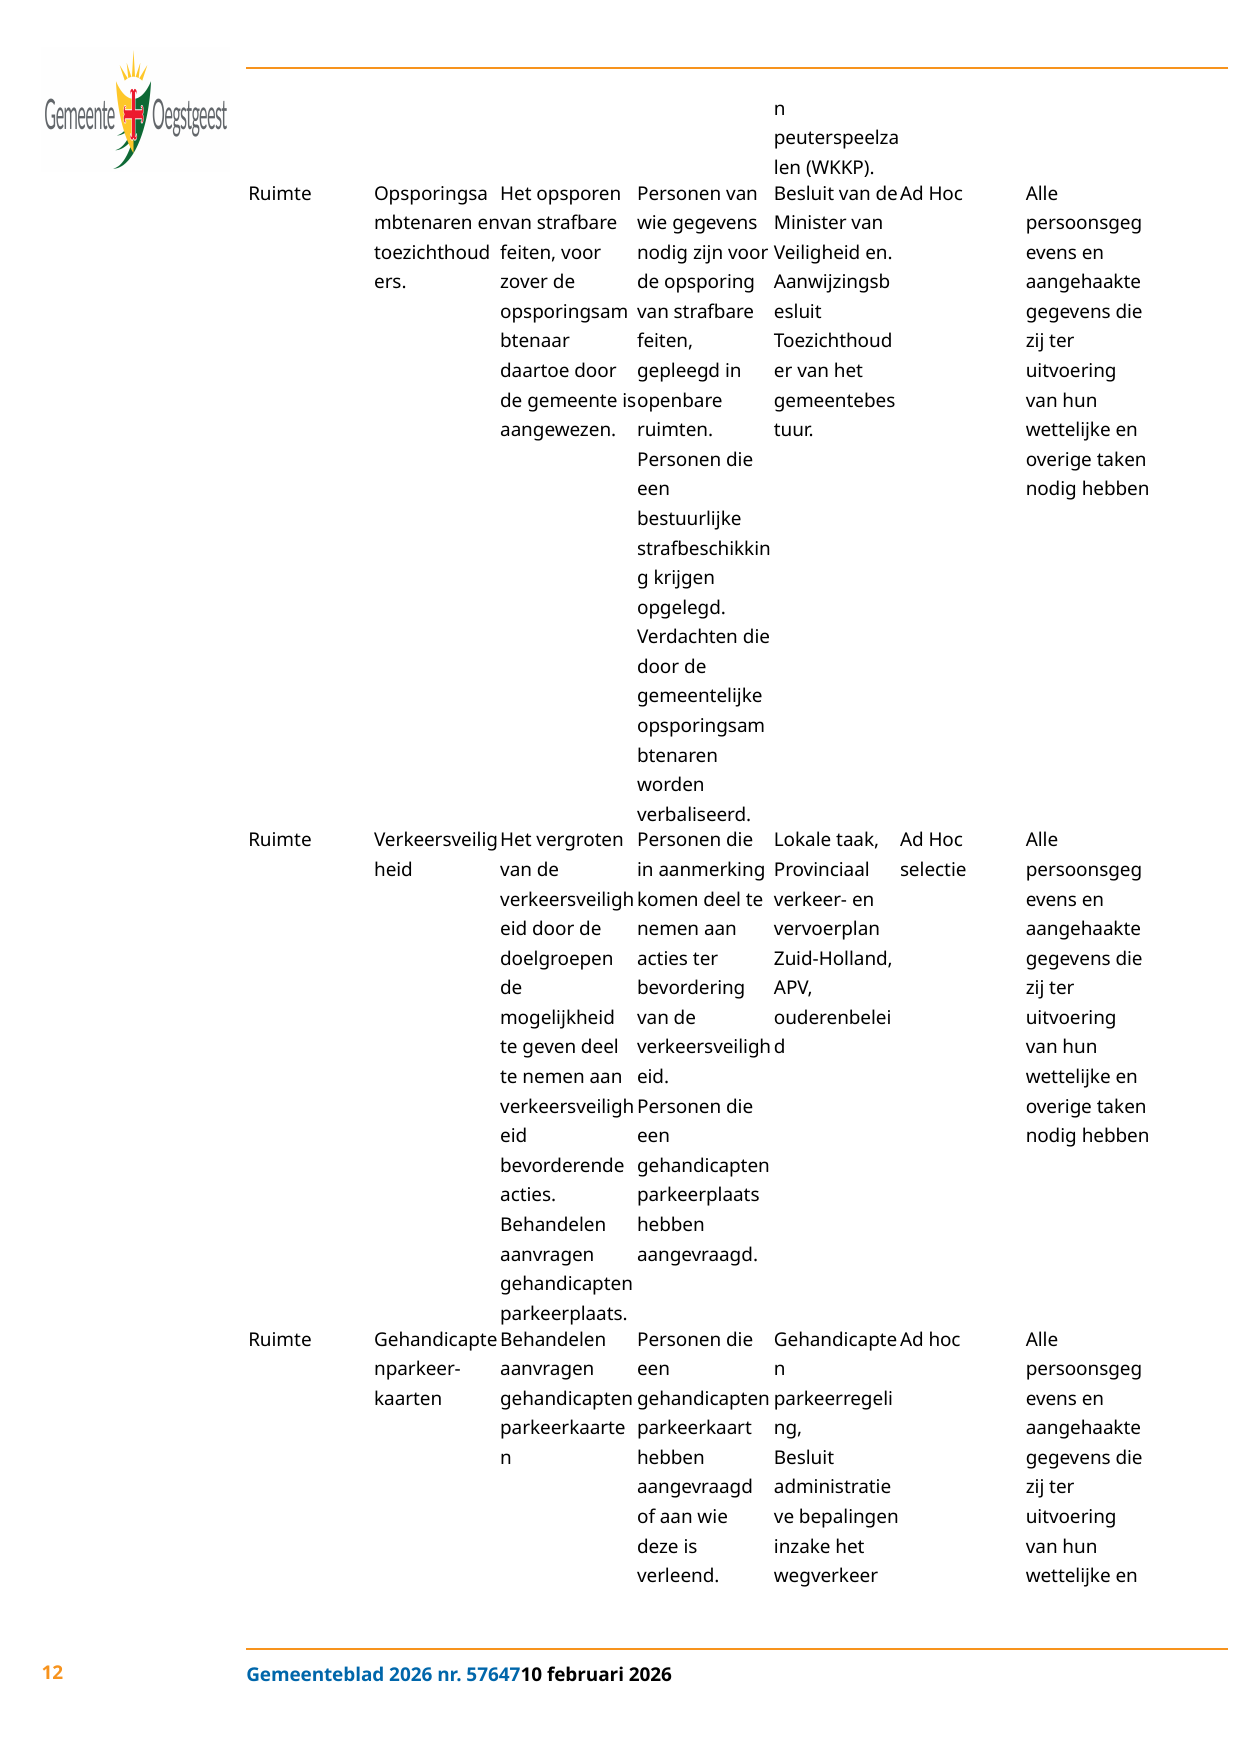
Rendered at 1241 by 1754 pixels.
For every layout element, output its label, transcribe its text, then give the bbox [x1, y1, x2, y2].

table_cell Verkeersveiligheid [374, 827, 500, 1326]
table_cell n peuterspeelzalen (WKKP). [774, 95, 900, 180]
table_cell Personen die een gehandicaptenparkeerkaart hebben aangevraagd of aan wie deze is verleend. [637, 1326, 774, 1588]
table_cell [248, 95, 374, 180]
table_cell Ad hoc [900, 1326, 1026, 1588]
table_cell Ruimte [248, 827, 374, 1326]
table_cell Ruimte [248, 1326, 374, 1588]
table_cell Personen die in aanmerking komen deel te nemen aan acties ter bevordering van de verkeersveiligheid. Personen die een gehandicaptenparkeerplaats hebben aangevraagd. [637, 827, 774, 1326]
table_cell Ad Hoc [900, 180, 1026, 827]
table_cell [374, 95, 500, 180]
table_cell [900, 95, 1026, 180]
table_cell Behandelen aanvragen gehandicaptenparkeerkaarten [500, 1326, 637, 1588]
table_cell Het opsporen van strafbare feiten, voor zover de opsporingsambtenaar daartoe door de gemeente is aangewezen. [500, 180, 637, 827]
table_cell Alle persoonsgegevens en aangehaakte gegevens die zij ter uitvoering van hun wettelijke en overige taken nodig hebben [1026, 827, 1152, 1326]
table_cell [1026, 95, 1152, 180]
table_cell Ad Hoc selectie [900, 827, 1026, 1326]
table_cell Alle persoonsgegevens en aangehaakte gegevens die zij ter uitvoering van hun wettelijke en overige taken nodig hebben [1026, 180, 1152, 827]
table_cell Gehandicaptenparkeer-kaarten [374, 1326, 500, 1588]
table_cell [500, 95, 637, 180]
table_cell Ruimte [248, 180, 374, 827]
picture [41, 47, 231, 172]
table_cell [637, 95, 774, 180]
table_cell Opsporingsambtenaren en toezichthouders. [374, 180, 500, 827]
table_cell Lokale taak, Provinciaal verkeer- en vervoerplan Zuid-Holland, APV, ouderenbeleid [774, 827, 900, 1326]
table_cell Gehandicapten parkeerregeling, Besluit administratieve bepalingen inzake het wegverkeer [774, 1326, 900, 1588]
table_cell Besluit van de Minister van Veiligheid en. Aanwijzingsbesluit Toezichthouder van het gemeentebestuur. [774, 180, 900, 827]
table_cell Alle persoonsgegevens en aangehaakte gegevens die zij ter uitvoering van hun wettelijke en [1026, 1326, 1152, 1588]
table_cell Personen van wie gegevens nodig zijn voor de opsporing van strafbare feiten, gepleegd in openbare ruimten. Personen die een bestuurlijke strafbeschikking krijgen opgelegd. Verdachten die door de gemeentelijke opsporingsambtenaren worden verbaliseerd. [637, 180, 774, 827]
table_cell Het vergroten van de verkeersveiligheid door de doelgroepen de mogelijkheid te geven deel te nemen aan verkeersveiligheid bevorderende acties. Behandelen aanvragen gehandicaptenparkeerplaats. [500, 827, 637, 1326]
